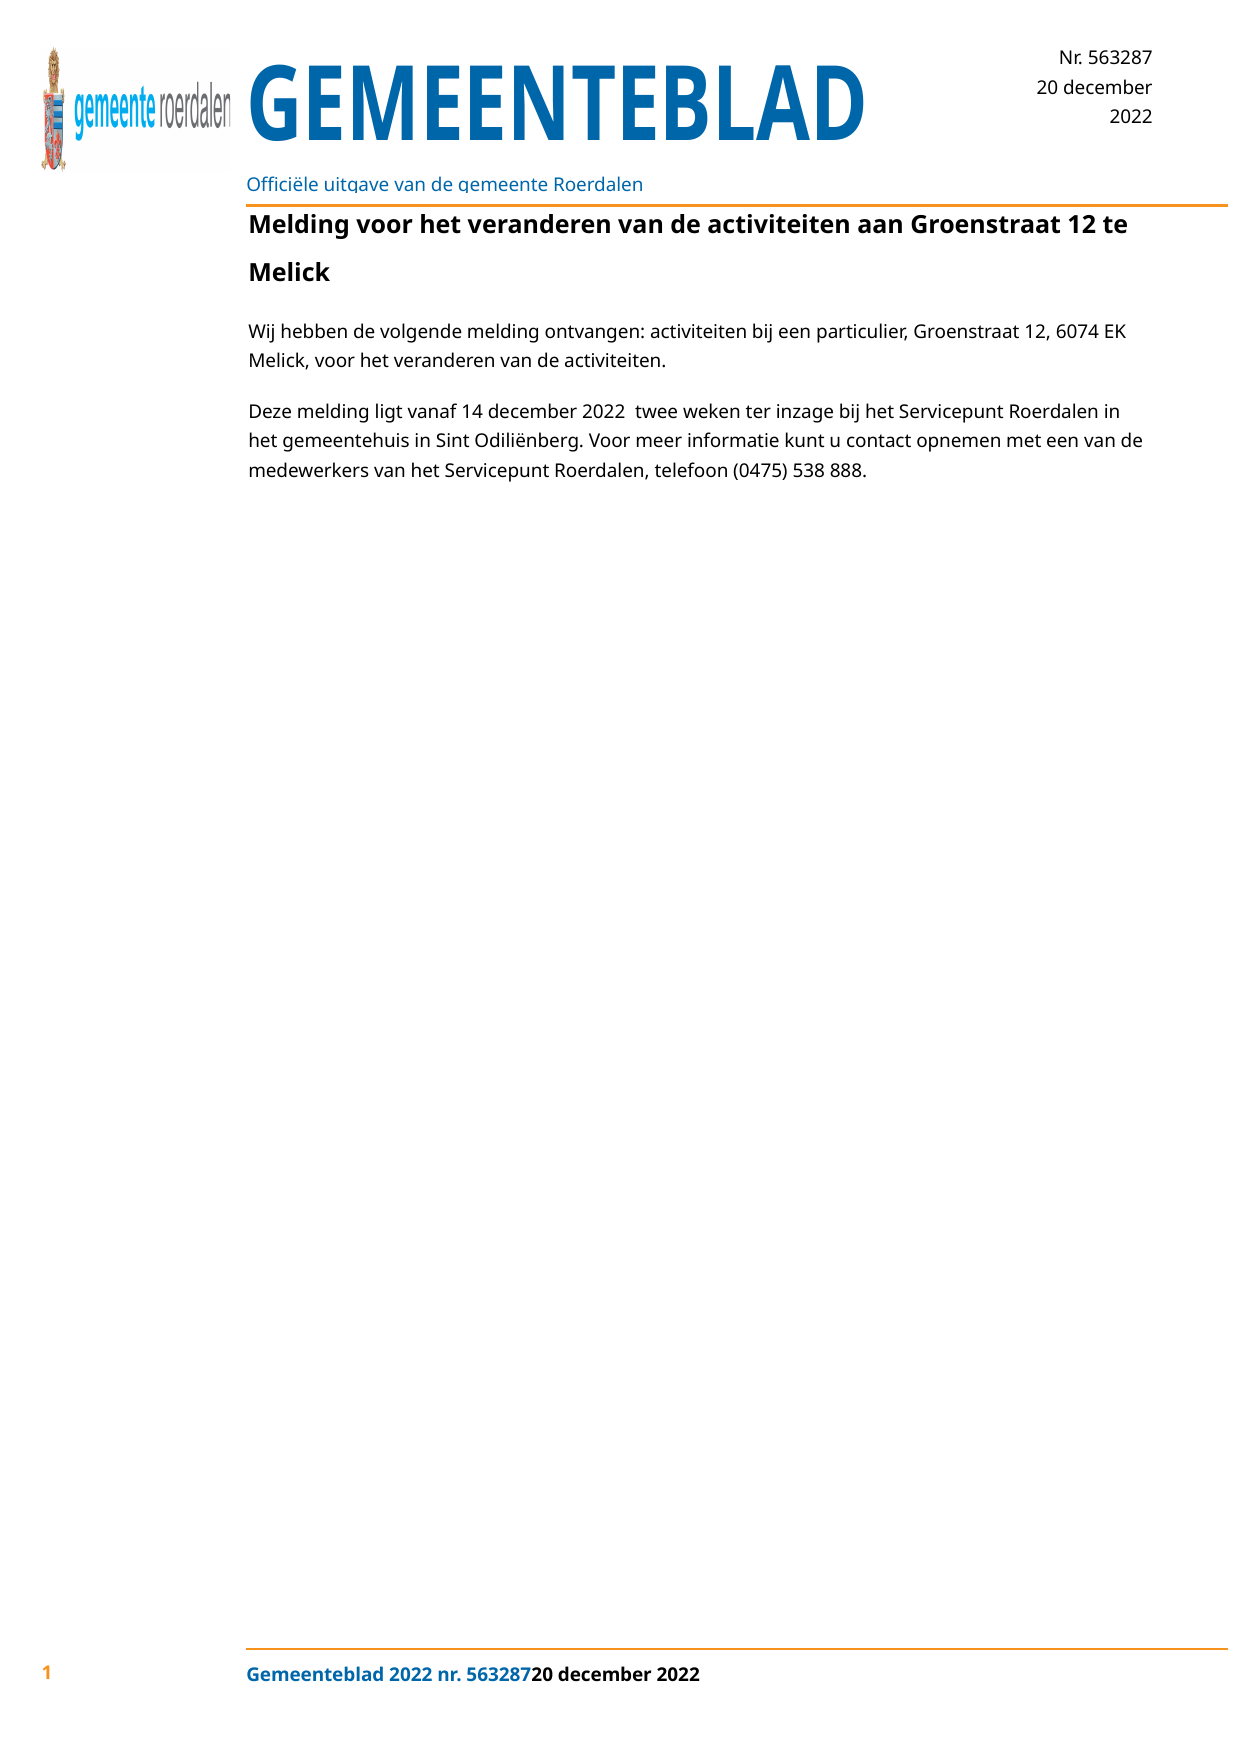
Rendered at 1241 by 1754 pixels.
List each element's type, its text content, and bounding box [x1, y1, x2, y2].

text Deze melding ligt vanaf 14 december 2022 twee weken ter inzage bij het Servicepunt Roerdalen in het gemeentehuis in Sint Odiliënberg. Voor meer informatie kunt u contact opnemen met een van de medewerkers van het Servicepunt Roerdalen, telefoon (0475) 538 888. [248, 398, 1152, 483]
picture [41, 47, 231, 172]
text Wij hebben de volgende melding ontvangen: activiteiten bij een particulier, Groenstraat 12, 6074 EK Melick, voor het veranderen van de activiteiten. [248, 318, 1152, 373]
text Melding voor het veranderen van de activiteiten aan Groenstraat 12 te Melick [248, 207, 1152, 288]
